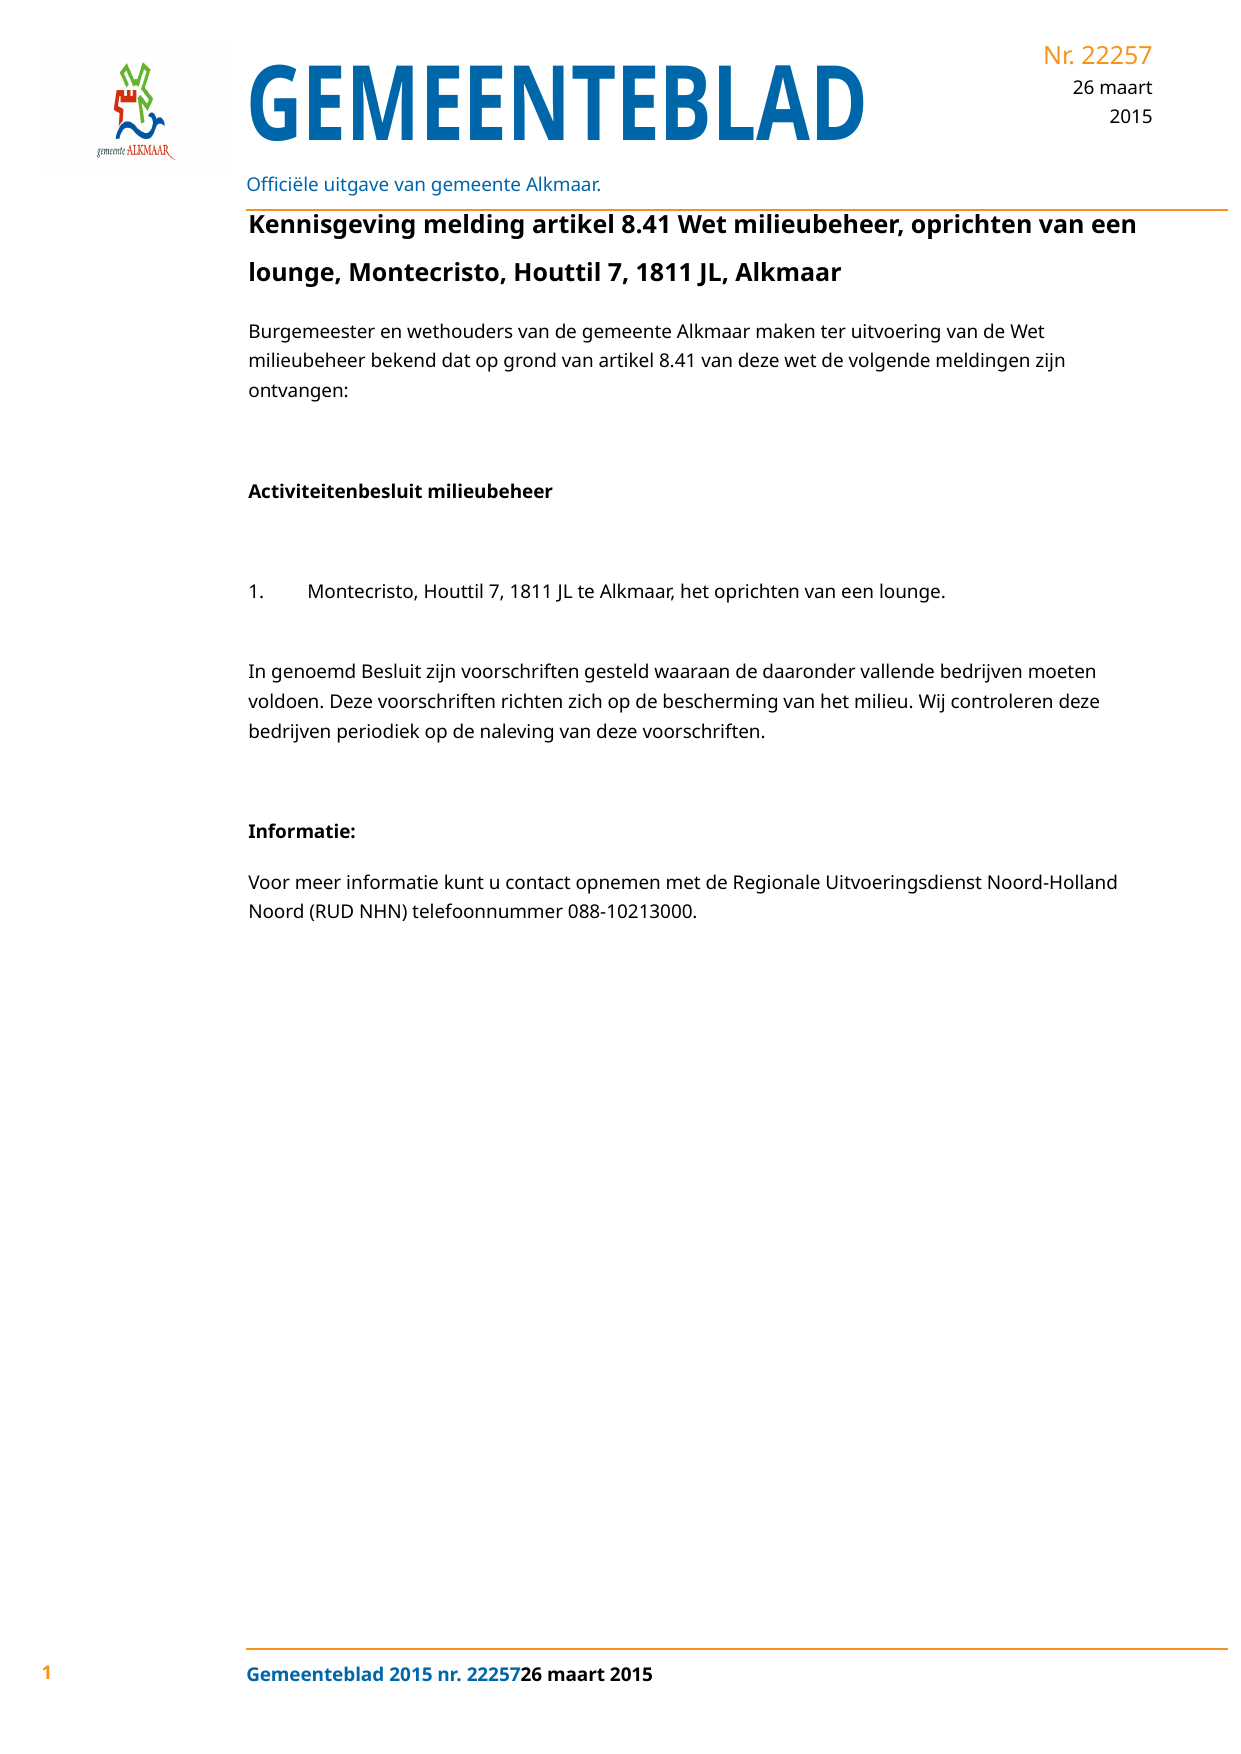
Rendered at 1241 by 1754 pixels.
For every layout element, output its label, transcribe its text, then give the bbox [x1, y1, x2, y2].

text Burgemeester en wethouders van de gemeente Alkmaar maken ter uitvoering van de Wet milieubeheer bekend dat op grond van artikel 8.41 van deze wet de volgende meldingen zijn ontvangen: [248, 318, 1152, 403]
list Montecristo, Houttil 7, 1811 JL te Alkmaar, het oprichten van een lounge. [248, 579, 1152, 604]
text Kennisgeving melding artikel 8.41 Wet milieubeheer, oprichten van een lounge, Montecristo, Houttil 7, 1811 JL, Alkmaar [248, 211, 1152, 288]
text In genoemd Besluit zijn voorschriften gesteld waaraan de daaronder vallende bedrijven moeten voldoen. Deze voorschriften richten zich op de bescherming van het milieu. Wij controleren deze bedrijven periodiek op de naleving van deze voorschriften. [248, 659, 1152, 744]
text Activiteitenbesluit milieubeheer [248, 478, 1152, 504]
picture [41, 47, 231, 172]
text Informatie: [248, 819, 1152, 844]
text Voor meer informatie kunt u contact opnemen met de Regionale Uitvoeringsdienst Noord-Holland Noord (RUD NHN) telefoonnummer 088-10213000. [248, 869, 1152, 924]
